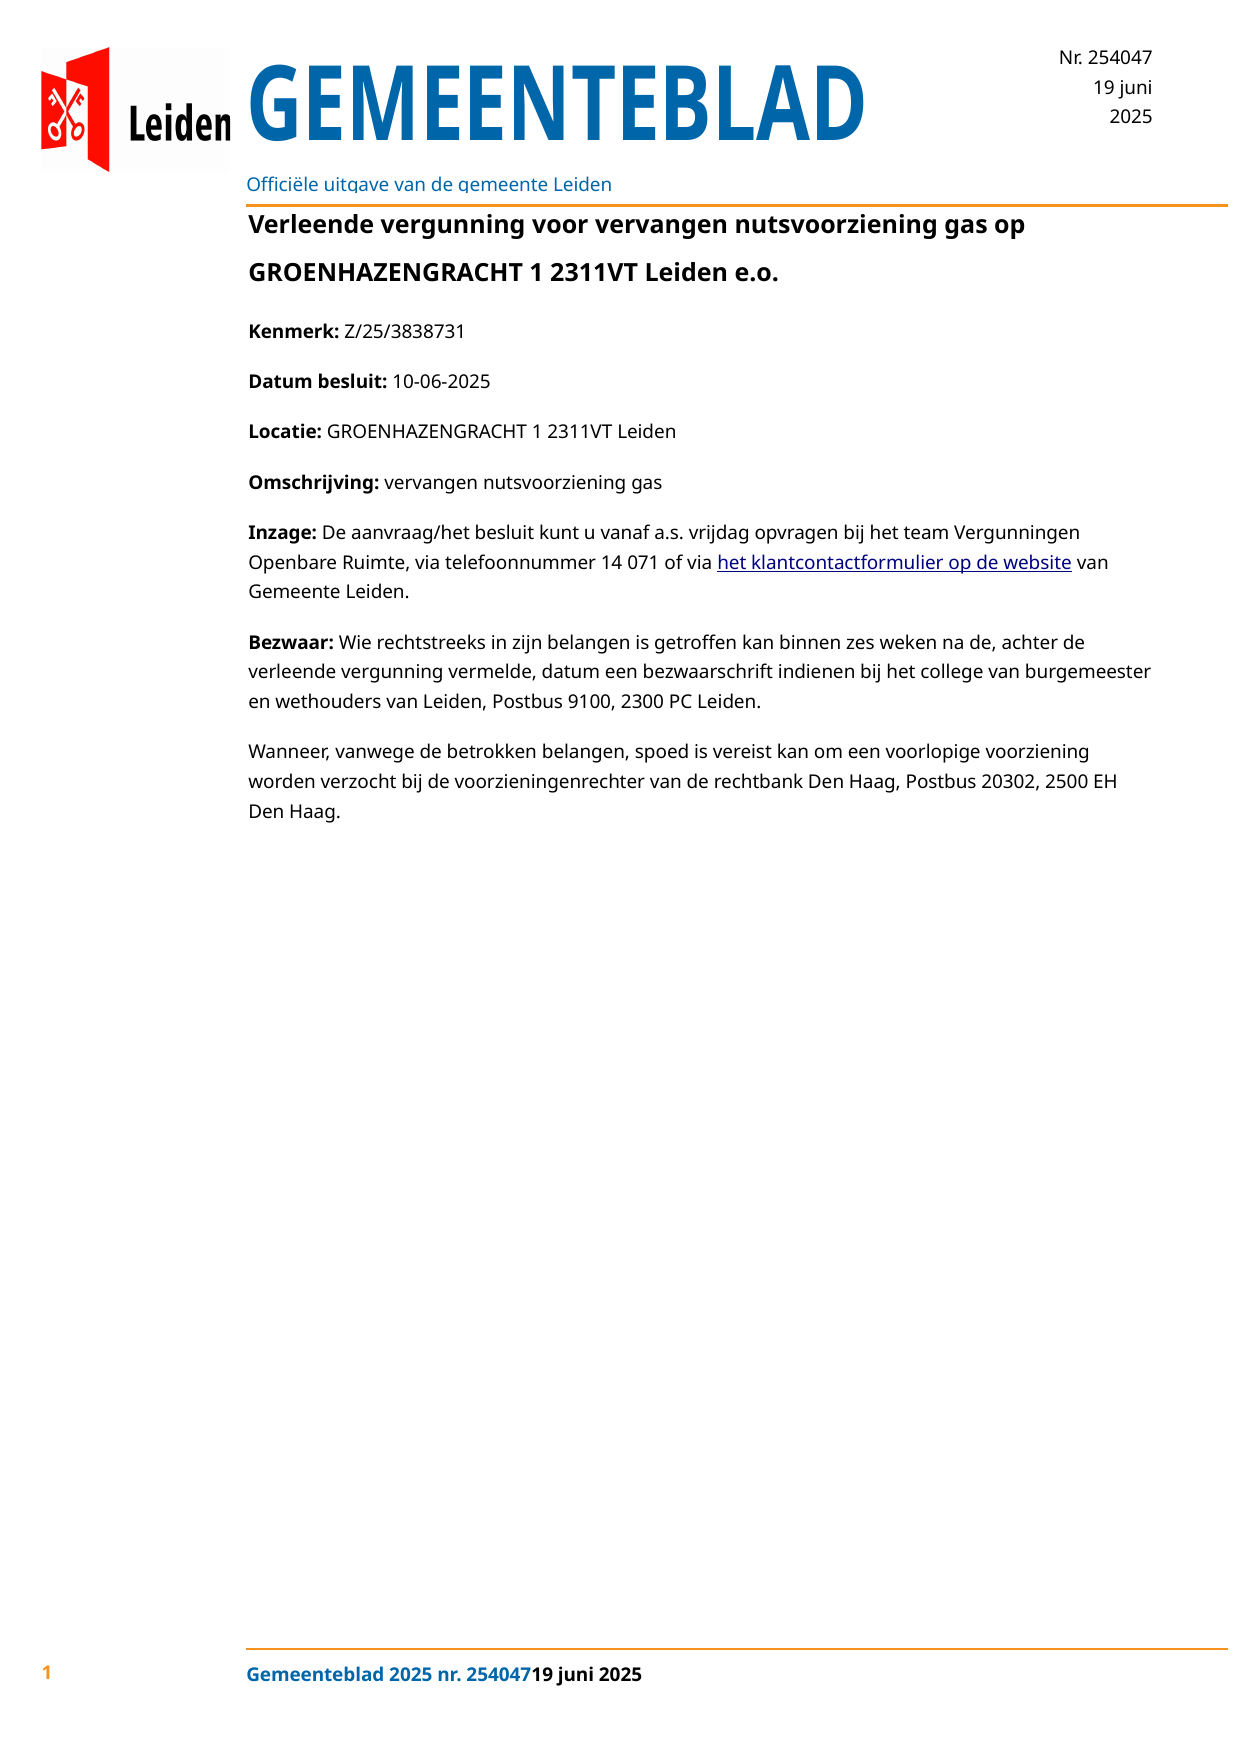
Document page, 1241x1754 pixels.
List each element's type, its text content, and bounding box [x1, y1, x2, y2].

text Inzage: De aanvraag/het besluit kunt u vanaf a.s. vrijdag opvragen bij het team Vergunningen Openbare Ruimte, via telefoonnummer 14 071 of via het klantcontactformulier op de website van Gemeente Leiden. [248, 519, 1152, 604]
picture [41, 47, 231, 172]
text Omschrijving: vervangen nutsvoorziening gas [248, 469, 1152, 495]
text Kenmerk: Z/25/3838731 [248, 318, 1152, 344]
text Datum besluit: 10-06-2025 [248, 368, 1152, 394]
text Bezwaar: Wie rechtstreeks in zijn belangen is getroffen kan binnen zes weken na de, achter de verleende vergunning vermelde, datum een bezwaarschrift indienen bij het college van burgemeester en wethouders van Leiden, Postbus 9100, 2300 PC Leiden. [248, 629, 1152, 714]
text Verleende vergunning voor vervangen nutsvoorziening gas op GROENHAZENGRACHT 1 2311VT Leiden e.o. [248, 207, 1152, 288]
text Locatie: GROENHAZENGRACHT 1 2311VT Leiden [248, 419, 1152, 444]
text Wanneer, vanwege de betrokken belangen, spoed is vereist kan om een voorlopige voorziening worden verzocht bij de voorzieningenrechter van de rechtbank Den Haag, Postbus 20302, 2500 EH Den Haag. [248, 739, 1152, 824]
